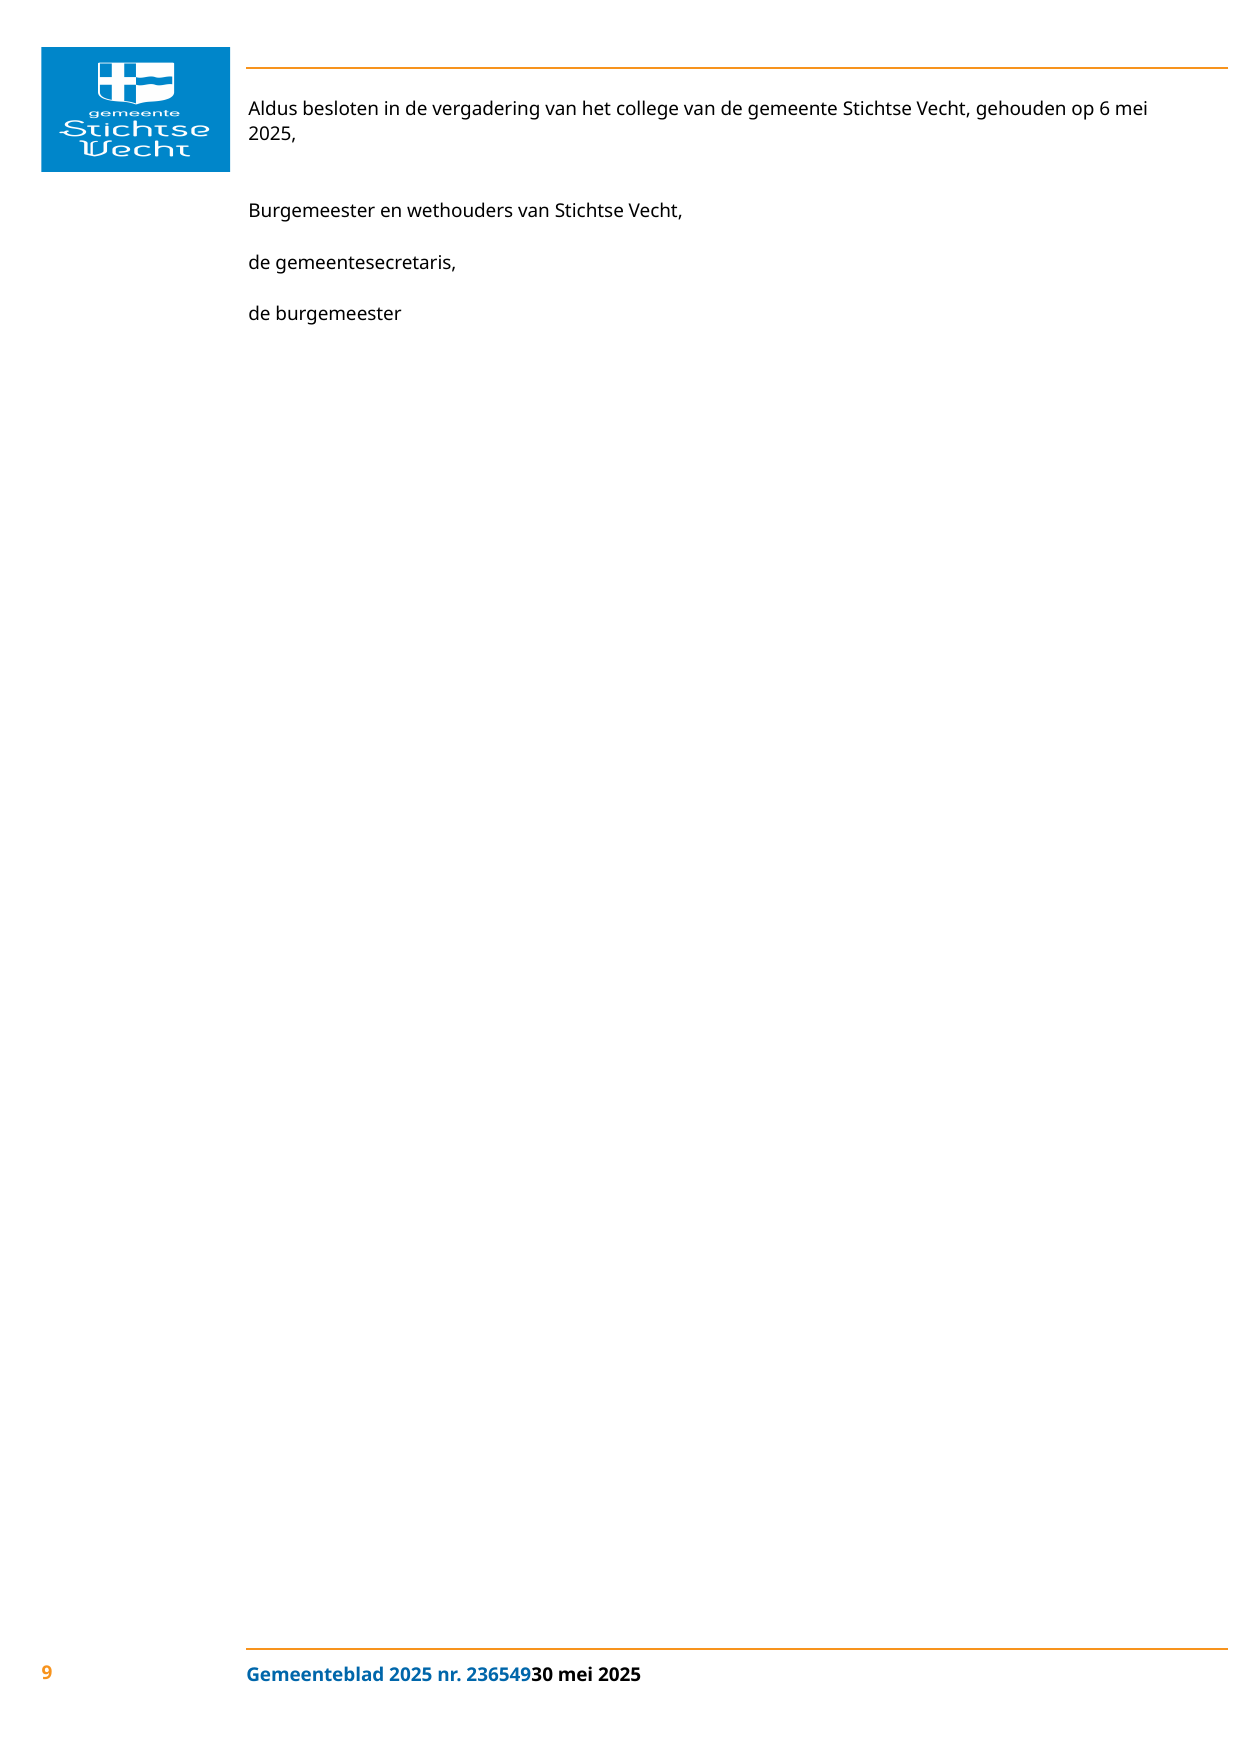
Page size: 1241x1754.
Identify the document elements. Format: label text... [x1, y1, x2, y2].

picture [137, 63, 174, 103]
text de gemeentesecretaris, [248, 249, 1152, 275]
text Burgemeester en wethouders van Stichtse Vecht, [248, 198, 1152, 223]
picture [99, 63, 135, 101]
text de burgemeester [248, 301, 1152, 326]
text Aldus besloten in de vergadering van het college van de gemeente Stichtse Vecht, gehouden op 6 mei 2025, [248, 95, 1152, 146]
